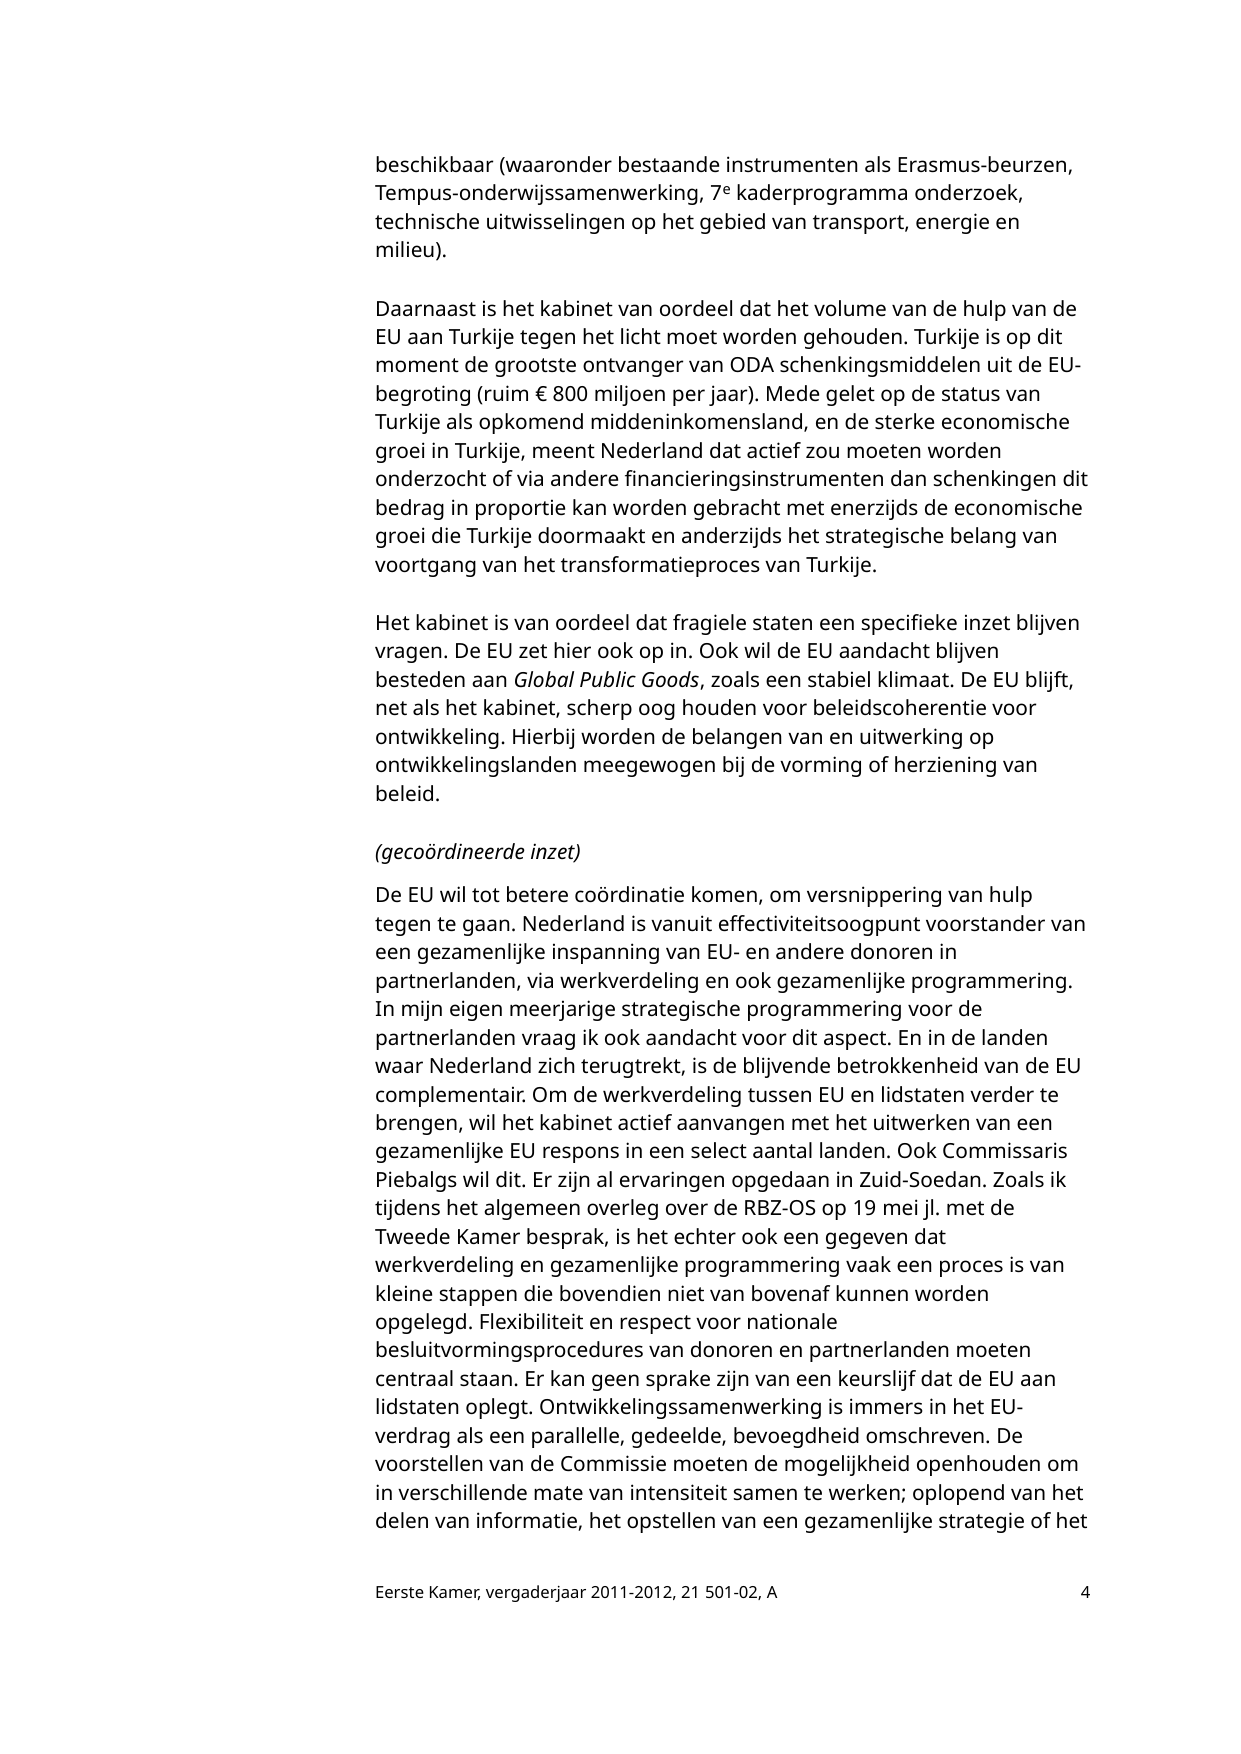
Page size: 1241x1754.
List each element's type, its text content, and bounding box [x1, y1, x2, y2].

text Het kabinet is van oordeel dat fragiele staten een specifieke inzet blijven vragen. De EU zet hier ook op in. Ook wil de EU aandacht blijven besteden aan Global Public Goods, zoals een stabiel klimaat. De EU blijft, net als het kabinet, scherp oog houden voor beleidscoherentie voor ontwikkeling. Hierbij worden de belangen van en uitwerking op ontwikkelingslanden meegewogen bij de vorming of herziening van beleid. [375, 608, 1090, 807]
text De EU wil tot betere coördinatie komen, om versnippering van hulp tegen te gaan. Nederland is vanuit effectiviteitsoogpunt voorstander van een gezamenlijke inspanning van EU- en andere donoren in partnerlanden, via werkverdeling en ook gezamenlijke programmering. In mijn eigen meerjarige strategische programmering voor de partnerlanden vraag ik ook aandacht voor dit aspect. En in de landen waar Nederland zich terugtrekt, is de blijvende betrokkenheid van de EU complementair. Om de werkverdeling tussen EU en lidstaten verder te brengen, wil het kabinet actief aanvangen met het uitwerken van een gezamenlijke EU respons in een select aantal landen. Ook Commissaris Piebalgs wil dit. Er zijn al ervaringen opgedaan in Zuid-Soedan. Zoals ik tijdens het algemeen overleg over de RBZ-OS op 19 mei jl. met de Tweede Kamer besprak, is het echter ook een gegeven dat werkverdeling en gezamenlijke programmering vaak een proces is van kleine stappen die bovendien niet van bovenaf kunnen worden opgelegd. Flexibiliteit en respect voor nationale besluitvormingsprocedures van donoren en partnerlanden moeten centraal staan. Er kan geen sprake zijn van een keurslijf dat de EU aan lidstaten oplegt. Ontwikkelingssamenwerking is immers in het EU-verdrag als een parallelle, gedeelde, bevoegdheid omschreven. De voorstellen van de Commissie moeten de mogelijkheid openhouden om in verschillende mate van intensiteit samen te werken; oplopend van het delen van informatie, het opstellen van een gezamenlijke strategie of het [375, 881, 1090, 1535]
text (gecoördineerde inzet) [375, 837, 1090, 866]
text beschikbaar (waaronder bestaande instrumenten als Erasmus-beurzen, Tempus-onderwijssamenwerking, 7e kaderprogramma onderzoek, technische uitwisselingen op het gebied van transport, energie en milieu). [375, 150, 1090, 264]
text Daarnaast is het kabinet van oordeel dat het volume van de hulp van de EU aan Turkije tegen het licht moet worden gehouden. Turkije is op dit moment de grootste ontvanger van ODA schenkingsmiddelen uit de EU-begroting (ruim € 800 miljoen per jaar). Mede gelet op de status van Turkije als opkomend middeninkomensland, en de sterke economische groei in Turkije, meent Nederland dat actief zou moeten worden onderzocht of via andere financieringsinstrumenten dan schenkingen dit bedrag in proportie kan worden gebracht met enerzijds de economische groei die Turkije doormaakt en anderzijds het strategische belang van voortgang van het transformatieproces van Turkije. [375, 294, 1090, 578]
